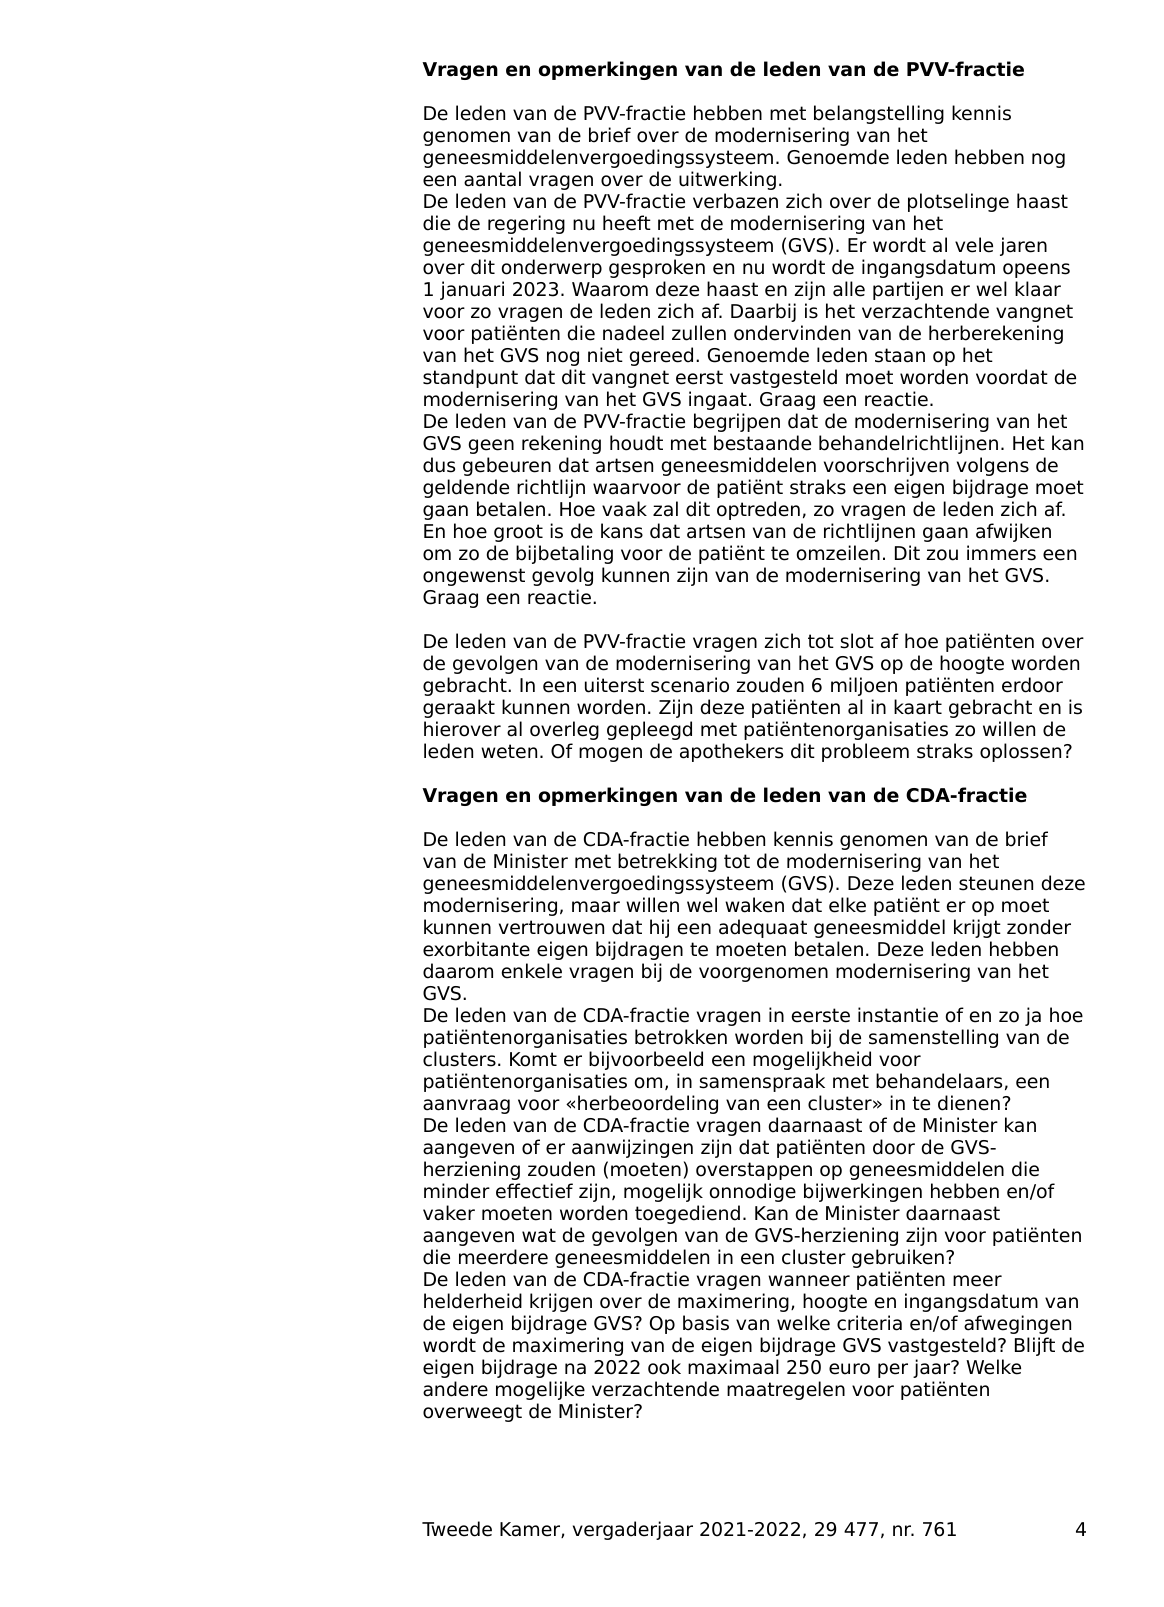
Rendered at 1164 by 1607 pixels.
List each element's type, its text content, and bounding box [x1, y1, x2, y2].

subtitle Vragen en opmerkingen van de leden van de PVV-fractie [422, 59, 1087, 81]
text De leden van de CDA-fractie vragen wanneer patiënten meer helderheid krijgen over de maximering, hoogte en ingangsdatum van de eigen bijdrage GVS? Op basis van welke criteria en/of afwegingen wordt de maximering van de eigen bijdrage GVS vastgesteld? Blijft de eigen bijdrage na 2022 ook maximaal 250 euro per jaar? Welke andere mogelijke verzachtende maatregelen voor patiënten overweegt de Minister? [422, 1269, 1087, 1423]
subtitle Vragen en opmerkingen van de leden van de CDA-fractie [422, 785, 1087, 807]
text De leden van de PVV-fractie begrijpen dat de modernisering van het GVS geen rekening houdt met bestaande behandelrichtlijnen. Het kan dus gebeuren dat artsen geneesmiddelen voorschrijven volgens de geldende richtlijn waarvoor de patiënt straks een eigen bijdrage moet gaan betalen. Hoe vaak zal dit optreden, zo vragen de leden zich af. En hoe groot is de kans dat artsen van de richtlijnen gaan afwijken om zo de bijbetaling voor de patiënt te omzeilen. Dit zou immers een ongewenst gevolg kunnen zijn van de modernisering van het GVS. Graag een reactie. [422, 411, 1087, 609]
text De leden van de CDA-fractie vragen in eerste instantie of en zo ja hoe patiëntenorganisaties betrokken worden bij de samenstelling van de clusters. Komt er bijvoorbeeld een mogelijkheid voor patiëntenorganisaties om, in samenspraak met behandelaars, een aanvraag voor «herbeoordeling van een cluster» in te dienen? [422, 1005, 1087, 1115]
text De leden van de PVV-fractie verbazen zich over de plotselinge haast die de regering nu heeft met de modernisering van het geneesmiddelenvergoedingssysteem (GVS). Er wordt al vele jaren over dit onderwerp gesproken en nu wordt de ingangsdatum opeens 1 januari 2023. Waarom deze haast en zijn alle partijen er wel klaar voor zo vragen de leden zich af. Daarbij is het verzachtende vangnet voor patiënten die nadeel zullen ondervinden van de herberekening van het GVS nog niet gereed. Genoemde leden staan op het standpunt dat dit vangnet eerst vastgesteld moet worden voordat de modernisering van het GVS ingaat. Graag een reactie. [422, 191, 1087, 411]
text De leden van de PVV-fractie vragen zich tot slot af hoe patiënten over de gevolgen van de modernisering van het GVS op de hoogte worden gebracht. In een uiterst scenario zouden 6 miljoen patiënten erdoor geraakt kunnen worden. Zijn deze patiënten al in kaart gebracht en is hierover al overleg gepleegd met patiëntenorganisaties zo willen de leden weten. Of mogen de apothekers dit probleem straks oplossen? [422, 631, 1087, 763]
text De leden van de CDA-fractie hebben kennis genomen van de brief van de Minister met betrekking tot de modernisering van het geneesmiddelenvergoedingssysteem (GVS). Deze leden steunen deze modernisering, maar willen wel waken dat elke patiënt er op moet kunnen vertrouwen dat hij een adequaat geneesmiddel krijgt zonder exorbitante eigen bijdragen te moeten betalen. Deze leden hebben daarom enkele vragen bij de voorgenomen modernisering van het GVS. [422, 829, 1087, 1005]
text De leden van de PVV-fractie hebben met belangstelling kennis genomen van de brief over de modernisering van het geneesmiddelenvergoedingssysteem. Genoemde leden hebben nog een aantal vragen over de uitwerking. [422, 103, 1087, 191]
text De leden van de CDA-fractie vragen daarnaast of de Minister kan aangeven of er aanwijzingen zijn dat patiënten door de GVS-herziening zouden (moeten) overstappen op geneesmiddelen die minder effectief zijn, mogelijk onnodige bijwerkingen hebben en/of vaker moeten worden toegediend. Kan de Minister daarnaast aangeven wat de gevolgen van de GVS-herziening zijn voor patiënten die meerdere geneesmiddelen in een cluster gebruiken? [422, 1115, 1087, 1269]
